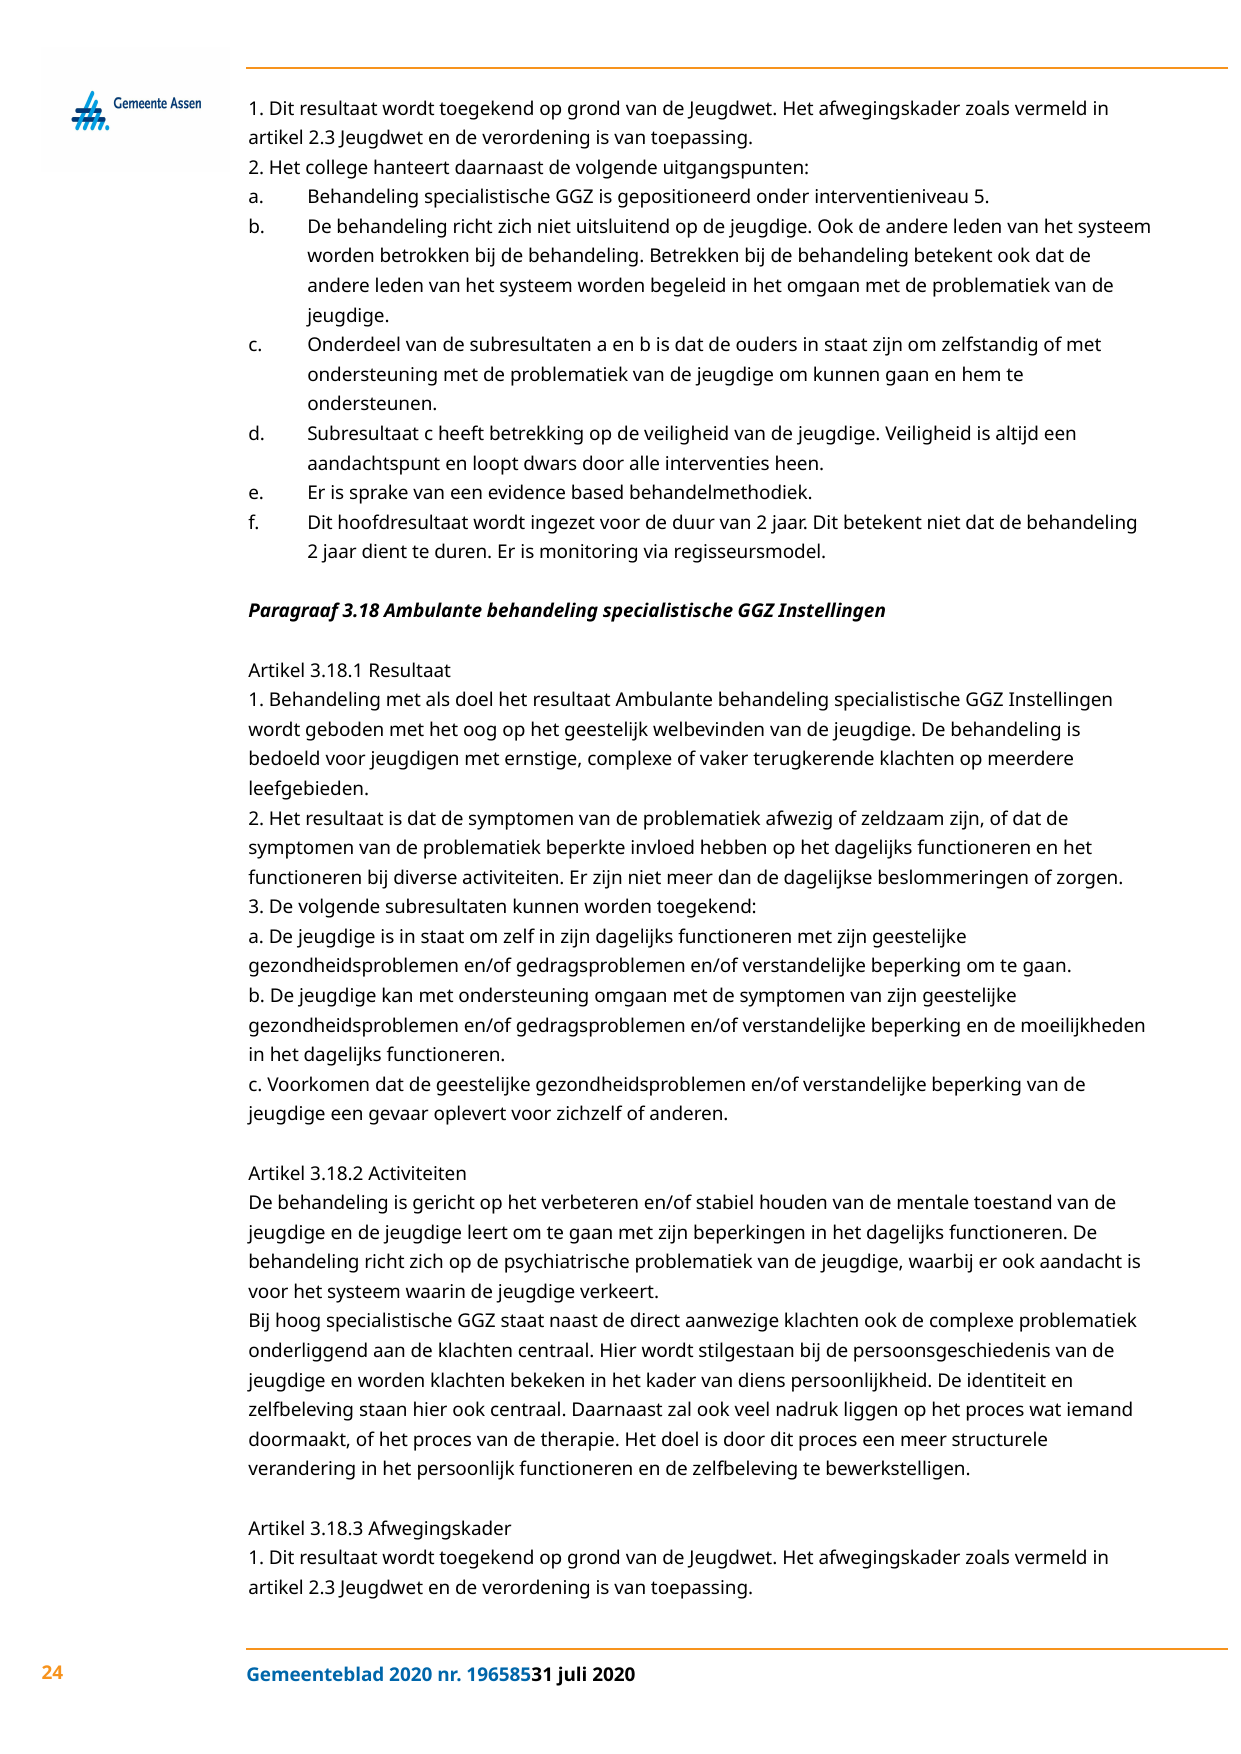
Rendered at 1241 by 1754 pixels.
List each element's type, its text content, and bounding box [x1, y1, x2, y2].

list Subresultaat c heeft betrekking op de veiligheid van de jeugdige. Veiligheid is altijd een aandachtspunt en loopt dwars door alle interventies heen. [248, 420, 1152, 476]
text b. De jeugdige kan met ondersteuning omgaan met de symptomen van zijn geestelijke gezondheidsproblemen en/of gedragsproblemen en/of verstandelijke beperking en de moeilijkheden in het dagelijks functioneren. [248, 982, 1152, 1067]
list Onderdeel van de subresultaten a en b is dat de ouders in staat zijn om zelfstandig of met ondersteuning met de problematiek van de jeugdige om kunnen gaan en hem te ondersteunen. [248, 331, 1152, 416]
text 2. Het college hanteert daarnaast de volgende uitgangspunten: [248, 154, 1152, 180]
text 1. Dit resultaat wordt toegekend op grond van de Jeugdwet. Het afwegingskader zoals vermeld in artikel 2.3 Jeugdwet en de verordening is van toepassing. [248, 1544, 1152, 1600]
text Paragraaf 3.18 Ambulante behandeling specialistische GGZ Instellingen [248, 598, 1152, 623]
text 1. Behandeling met als doel het resultaat Ambulante behandeling specialistische GGZ Instellingen wordt geboden met het oog op het geestelijk welbevinden van de jeugdige. De behandeling is bedoeld voor jeugdigen met ernstige, complexe of vaker terugkerende klachten op meerdere leefgebieden. [248, 686, 1152, 801]
text 3. De volgende subresultaten kunnen worden toegekend: [248, 893, 1152, 919]
picture [41, 47, 231, 172]
list De behandeling richt zich niet uitsluitend op de jeugdige. Ook de andere leden van het systeem worden betrokken bij de behandeling. Betrekken bij de behandeling betekent ook dat de andere leden van het systeem worden begeleid in het omgaan met de problematiek van de jeugdige. [248, 213, 1152, 328]
text 2. Het resultaat is dat de symptomen van de problematiek afwezig of zeldzaam zijn, of dat de symptomen van de problematiek beperkte invloed hebben op het dagelijks functioneren en het functioneren bij diverse activiteiten. Er zijn niet meer dan de dagelijkse beslommeringen of zorgen. [248, 805, 1152, 890]
text a. De jeugdige is in staat om zelf in zijn dagelijks functioneren met zijn geestelijke gezondheidsproblemen en/of gedragsproblemen en/of verstandelijke beperking om te gaan. [248, 923, 1152, 978]
text c. Voorkomen dat de geestelijke gezondheidsproblemen en/of verstandelijke beperking van de jeugdige een gevaar oplevert voor zichzelf of anderen. [248, 1071, 1152, 1126]
text Artikel 3.18.2 Activiteiten [248, 1160, 1152, 1186]
list Er is sprake van een evidence based behandelmethodiek. [248, 479, 1152, 505]
text Bij hoog specialistische GGZ staat naast de direct aanwezige klachten ook de complexe problematiek onderliggend aan de klachten centraal. Hier wordt stilgestaan bij de persoonsgeschiedenis van de jeugdige en worden klachten bekeken in het kader van diens persoonlijkheid. De identiteit en zelfbeleving staan hier ook centraal. Daarnaast zal ook veel nadruk liggen op het proces wat iemand doormaakt, of het proces van de therapie. Het doel is door dit proces een meer structurele verandering in het persoonlijk functioneren en de zelfbeleving te bewerkstelligen. [248, 1308, 1152, 1481]
text Artikel 3.18.1 Resultaat [248, 657, 1152, 683]
text 1. Dit resultaat wordt toegekend op grond van de Jeugdwet. Het afwegingskader zoals vermeld in artikel 2.3 Jeugdwet en de verordening is van toepassing. [248, 95, 1152, 150]
list Dit hoofdresultaat wordt ingezet voor de duur van 2 jaar. Dit betekent niet dat de behandeling 2 jaar dient te duren. Er is monitoring via regisseursmodel. [248, 509, 1152, 564]
text De behandeling is gericht op het verbeteren en/of stabiel houden van de mentale toestand van de jeugdige en de jeugdige leert om te gaan met zijn beperkingen in het dagelijks functioneren. De behandeling richt zich op de psychiatrische problematiek van de jeugdige, waarbij er ook aandacht is voor het systeem waarin de jeugdige verkeert. [248, 1189, 1152, 1304]
list Behandeling specialistische GGZ is gepositioneerd onder interventieniveau 5. [248, 183, 1152, 209]
text Artikel 3.18.3 Afwegingskader [248, 1515, 1152, 1541]
